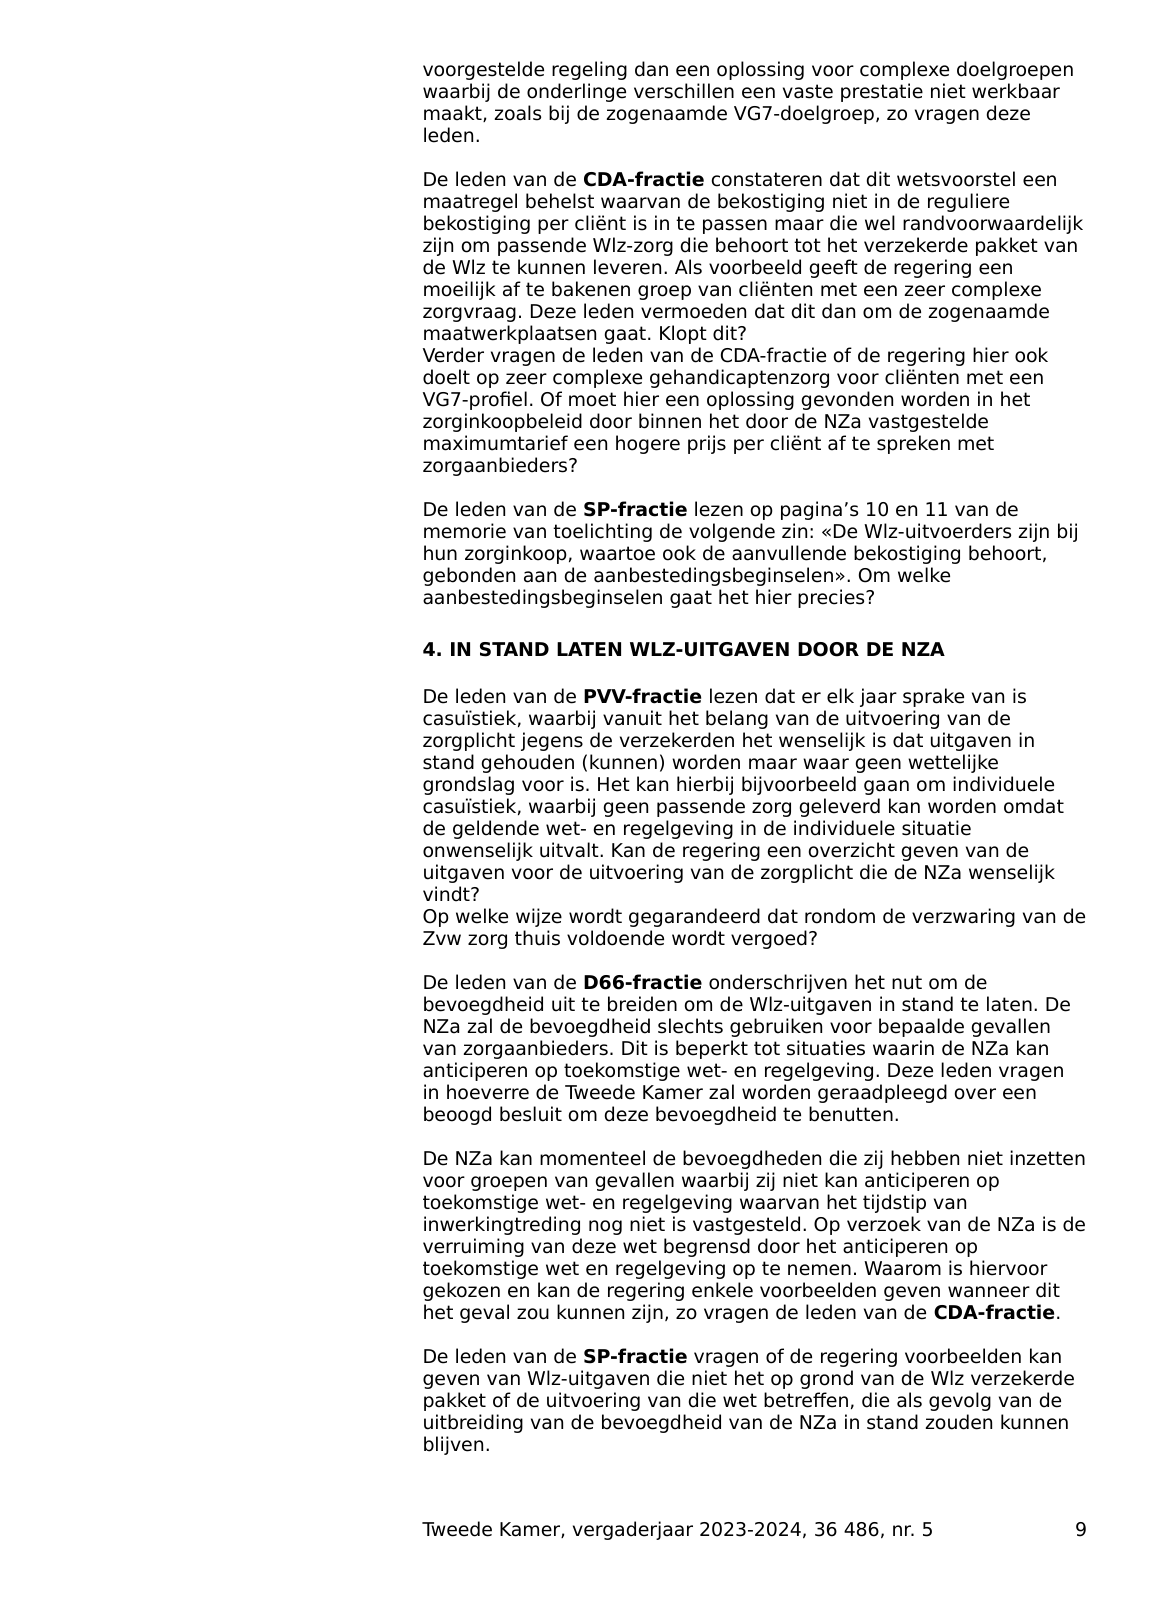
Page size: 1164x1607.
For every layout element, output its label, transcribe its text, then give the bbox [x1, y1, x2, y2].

text Op welke wijze wordt gegarandeerd dat rondom de verzwaring van de Zvw zorg thuis voldoende wordt vergoed? [422, 906, 1087, 950]
subtitle 4. IN STAND LATEN WLZ-UITGAVEN DOOR DE NZA [422, 639, 1087, 661]
text Verder vragen de leden van de CDA-fractie of de regering hier ook doelt op zeer complexe gehandicaptenzorg voor cliënten met een VG7-profiel. Of moet hier een oplossing gevonden worden in het zorginkoopbeleid door binnen het door de NZa vastgestelde maximumtarief een hogere prijs per cliënt af te spreken met zorgaanbieders? [422, 345, 1087, 477]
text De leden van de D66-fractie onderschrijven het nut om de bevoegdheid uit te breiden om de Wlz-uitgaven in stand te laten. De NZa zal de bevoegdheid slechts gebruiken voor bepaalde gevallen van zorgaanbieders. Dit is beperkt tot situaties waarin de NZa kan anticiperen op toekomstige wet- en regelgeving. Deze leden vragen in hoeverre de Tweede Kamer zal worden geraadpleegd over een beoogd besluit om deze bevoegdheid te benutten. [422, 972, 1087, 1126]
text De leden van de SP-fractie lezen op pagina’s 10 en 11 van de memorie van toelichting de volgende zin: «De Wlz-uitvoerders zijn bij hun zorginkoop, waartoe ook de aanvullende bekostiging behoort, gebonden aan de aanbestedingsbeginselen». Om welke aanbestedingsbeginselen gaat het hier precies? [422, 499, 1087, 609]
text De leden van de CDA-fractie constateren dat dit wetsvoorstel een maatregel behelst waarvan de bekostiging niet in de reguliere bekostiging per cliënt is in te passen maar die wel randvoorwaardelijk zijn om passende Wlz-zorg die behoort tot het verzekerde pakket van de Wlz te kunnen leveren. Als voorbeeld geeft de regering een moeilijk af te bakenen groep van cliënten met een zeer complexe zorgvraag. Deze leden vermoeden dat dit dan om de zogenaamde maatwerkplaatsen gaat. Klopt dit? [422, 169, 1087, 345]
text De leden van de SP-fractie vragen of de regering voorbeelden kan geven van Wlz-uitgaven die niet het op grond van de Wlz verzekerde pakket of de uitvoering van die wet betreffen, die als gevolg van de uitbreiding van de bevoegdheid van de NZa in stand zouden kunnen blijven. [422, 1346, 1087, 1456]
text De NZa kan momenteel de bevoegdheden die zij hebben niet inzetten voor groepen van gevallen waarbij zij niet kan anticiperen op toekomstige wet- en regelgeving waarvan het tijdstip van inwerkingtreding nog niet is vastgesteld. Op verzoek van de NZa is de verruiming van deze wet begrensd door het anticiperen op toekomstige wet en regelgeving op te nemen. Waarom is hiervoor gekozen en kan de regering enkele voorbeelden geven wanneer dit het geval zou kunnen zijn, zo vragen de leden van de CDA-fractie. [422, 1148, 1087, 1324]
text De leden van de PVV-fractie lezen dat er elk jaar sprake van is casuïstiek, waarbij vanuit het belang van de uitvoering van de zorgplicht jegens de verzekerden het wenselijk is dat uitgaven in stand gehouden (kunnen) worden maar waar geen wettelijke grondslag voor is. Het kan hierbij bijvoorbeeld gaan om individuele casuïstiek, waarbij geen passende zorg geleverd kan worden omdat de geldende wet- en regelgeving in de individuele situatie onwenselijk uitvalt. Kan de regering een overzicht geven van de uitgaven voor de uitvoering van de zorgplicht die de NZa wenselijk vindt? [422, 686, 1087, 906]
text voorgestelde regeling dan een oplossing voor complexe doelgroepen waarbij de onderlinge verschillen een vaste prestatie niet werkbaar maakt, zoals bij de zogenaamde VG7-doelgroep, zo vragen deze leden. [422, 59, 1087, 147]
